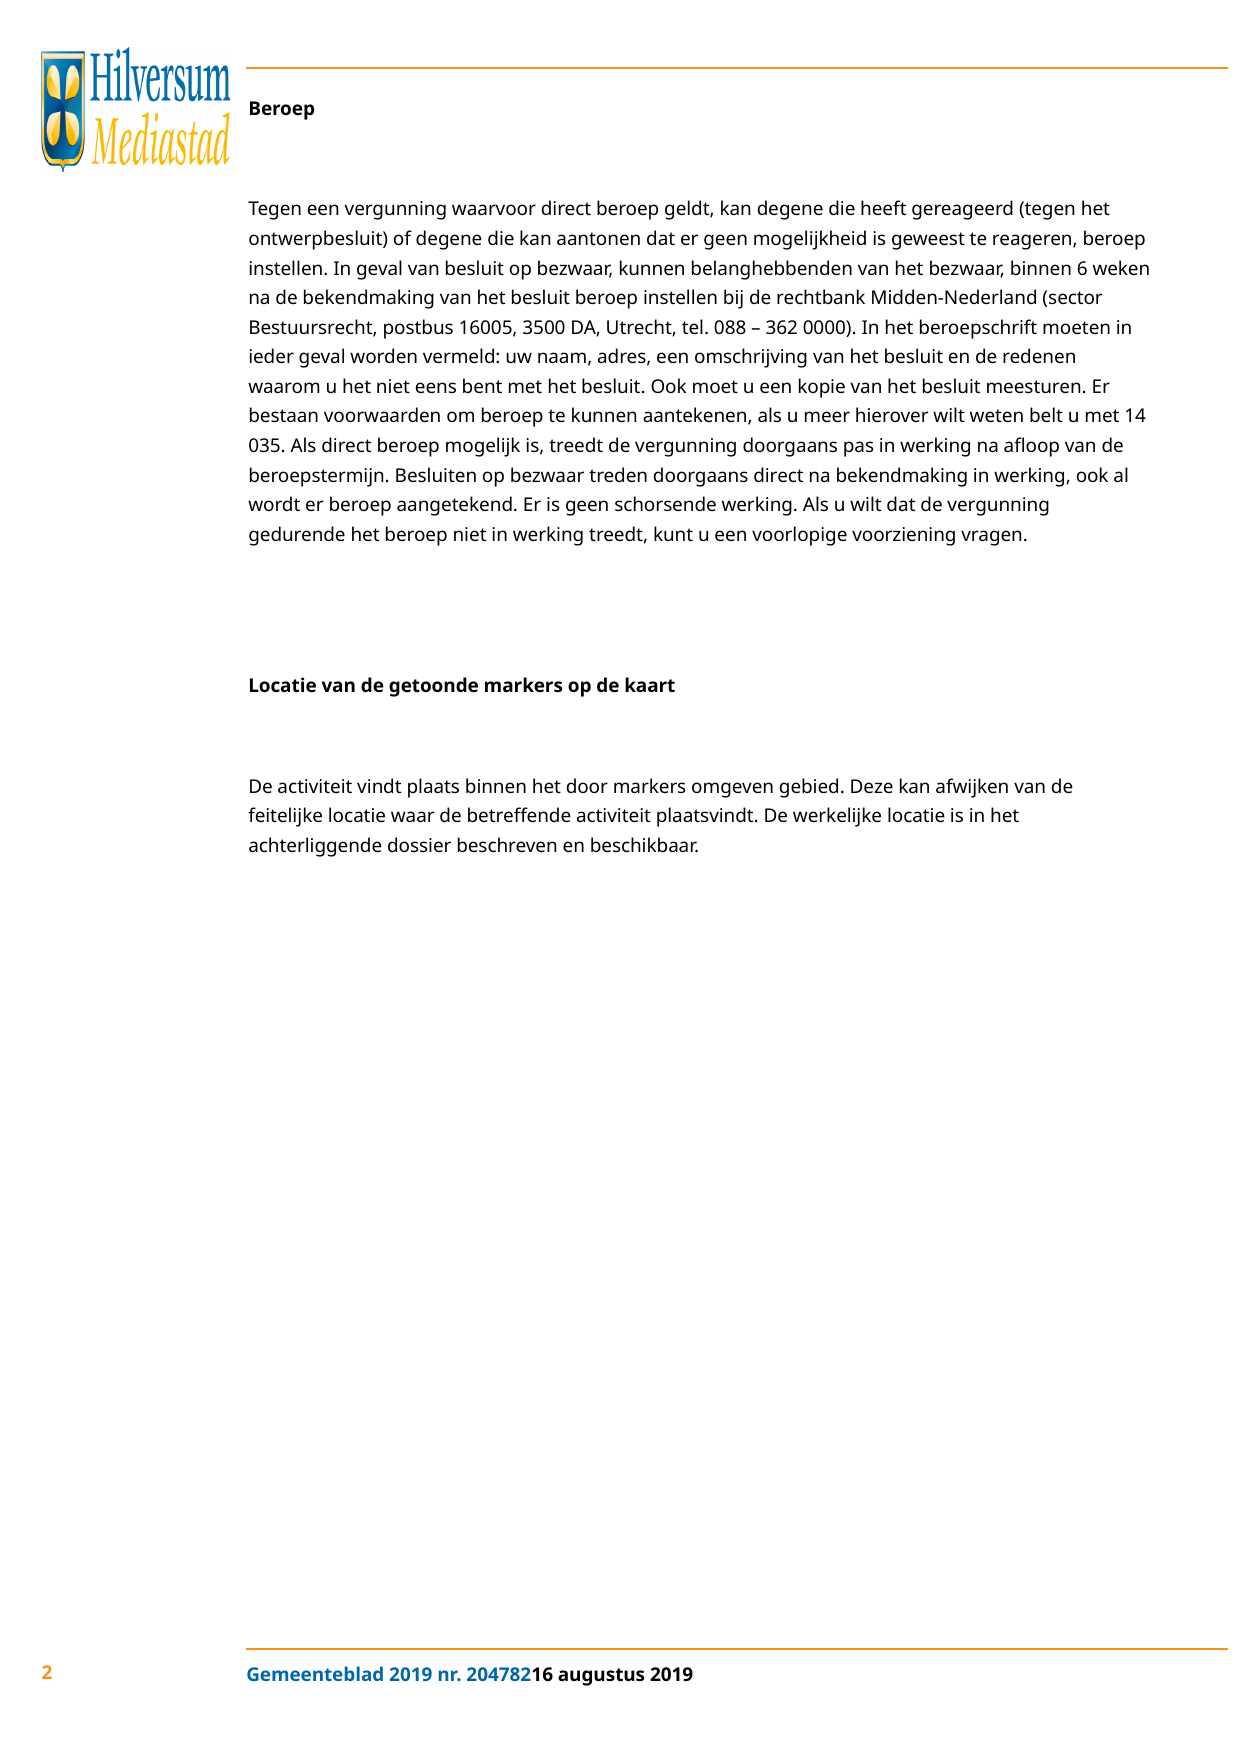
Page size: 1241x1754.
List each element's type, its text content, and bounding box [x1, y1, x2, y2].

picture [41, 47, 231, 172]
text De activiteit vindt plaats binnen het door markers omgeven gebied. Deze kan afwijken van de feitelijke locatie waar de betreffende activiteit plaatsvindt. De werkelijke locatie is in het achterliggende dossier beschreven en beschikbaar. [248, 773, 1152, 858]
text Locatie van de getoonde markers op de kaart [248, 672, 1152, 698]
text Tegen een vergunning waarvoor direct beroep geldt, kan degene die heeft gereageerd (tegen het ontwerpbesluit) of degene die kan aantonen dat er geen mogelijkheid is geweest te reageren, beroep instellen. In geval van besluit op bezwaar, kunnen belanghebbenden van het bezwaar, binnen 6 weken na de bekendmaking van het besluit beroep instellen bij de rechtbank Midden-Nederland (sector Bestuursrecht, postbus 16005, 3500 DA, Utrecht, tel. 088 – 362 0000). In het beroepschrift moeten in ieder geval worden vermeld: uw naam, adres, een omschrijving van het besluit en de redenen waarom u het niet eens bent met het besluit. Ook moet u een kopie van het besluit meesturen. Er bestaan voorwaarden om beroep te kunnen aantekenen, als u meer hierover wilt weten belt u met 14 035. Als direct beroep mogelijk is, treedt de vergunning doorgaans pas in werking na afloop van de beroepstermijn. Besluiten op bezwaar treden doorgaans direct na bekendmaking in werking, ook al wordt er beroep aangetekend. Er is geen schorsende werking. Als u wilt dat de vergunning gedurende het beroep niet in werking treedt, kunt u een voorlopige voorziening vragen. [248, 196, 1152, 547]
text Beroep [248, 95, 1152, 121]
